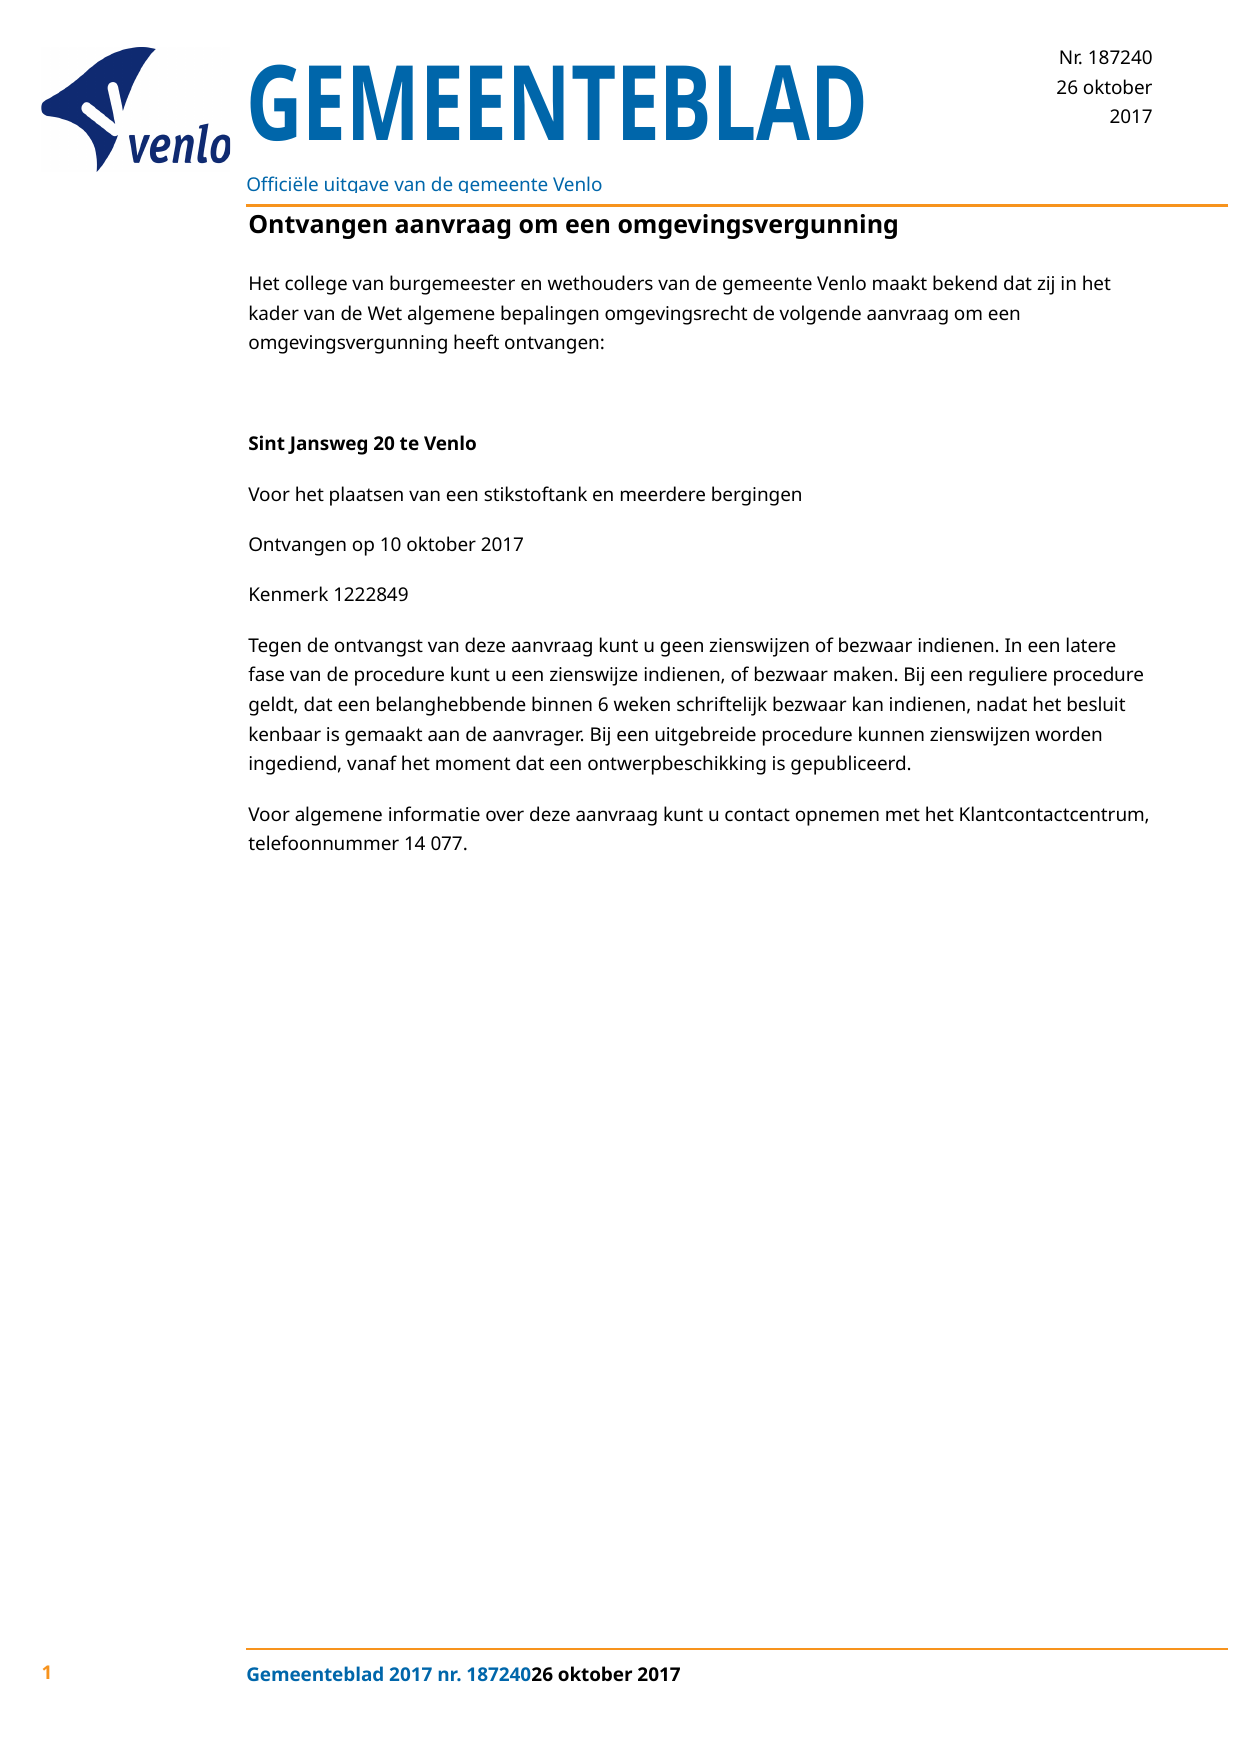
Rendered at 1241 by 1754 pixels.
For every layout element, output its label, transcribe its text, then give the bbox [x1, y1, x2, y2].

text Het college van burgemeester en wethouders van de gemeente Venlo maakt bekend dat zij in het kader van de Wet algemene bepalingen omgevingsrecht de volgende aanvraag om een omgevingsvergunning heeft ontvangen: [248, 270, 1152, 355]
picture [41, 47, 231, 172]
text Tegen de ontvangst van deze aanvraag kunt u geen zienswijzen of bezwaar indienen. In een latere fase van de procedure kunt u een zienswijze indienen, of bezwaar maken. Bij een reguliere procedure geldt, dat een belanghebbende binnen 6 weken schriftelijk bezwaar kan indienen, nadat het besluit kenbaar is gemaakt aan de aanvrager. Bij een uitgebreide procedure kunnen zienswijzen worden ingediend, vanaf het moment dat een ontwerpbeschikking is gepubliceerd. [248, 632, 1152, 776]
text Sint Jansweg 20 te Venlo [248, 430, 1152, 456]
text Voor het plaatsen van een stikstoftank en meerdere bergingen [248, 481, 1152, 506]
text Kenmerk 1222849 [248, 582, 1152, 607]
text Ontvangen aanvraag om een omgevingsvergunning [248, 207, 1152, 241]
text Voor algemene informatie over deze aanvraag kunt u contact opnemen met het Klantcontactcentrum, telefoonnummer 14 077. [248, 801, 1152, 856]
text Ontvangen op 10 oktober 2017 [248, 531, 1152, 557]
